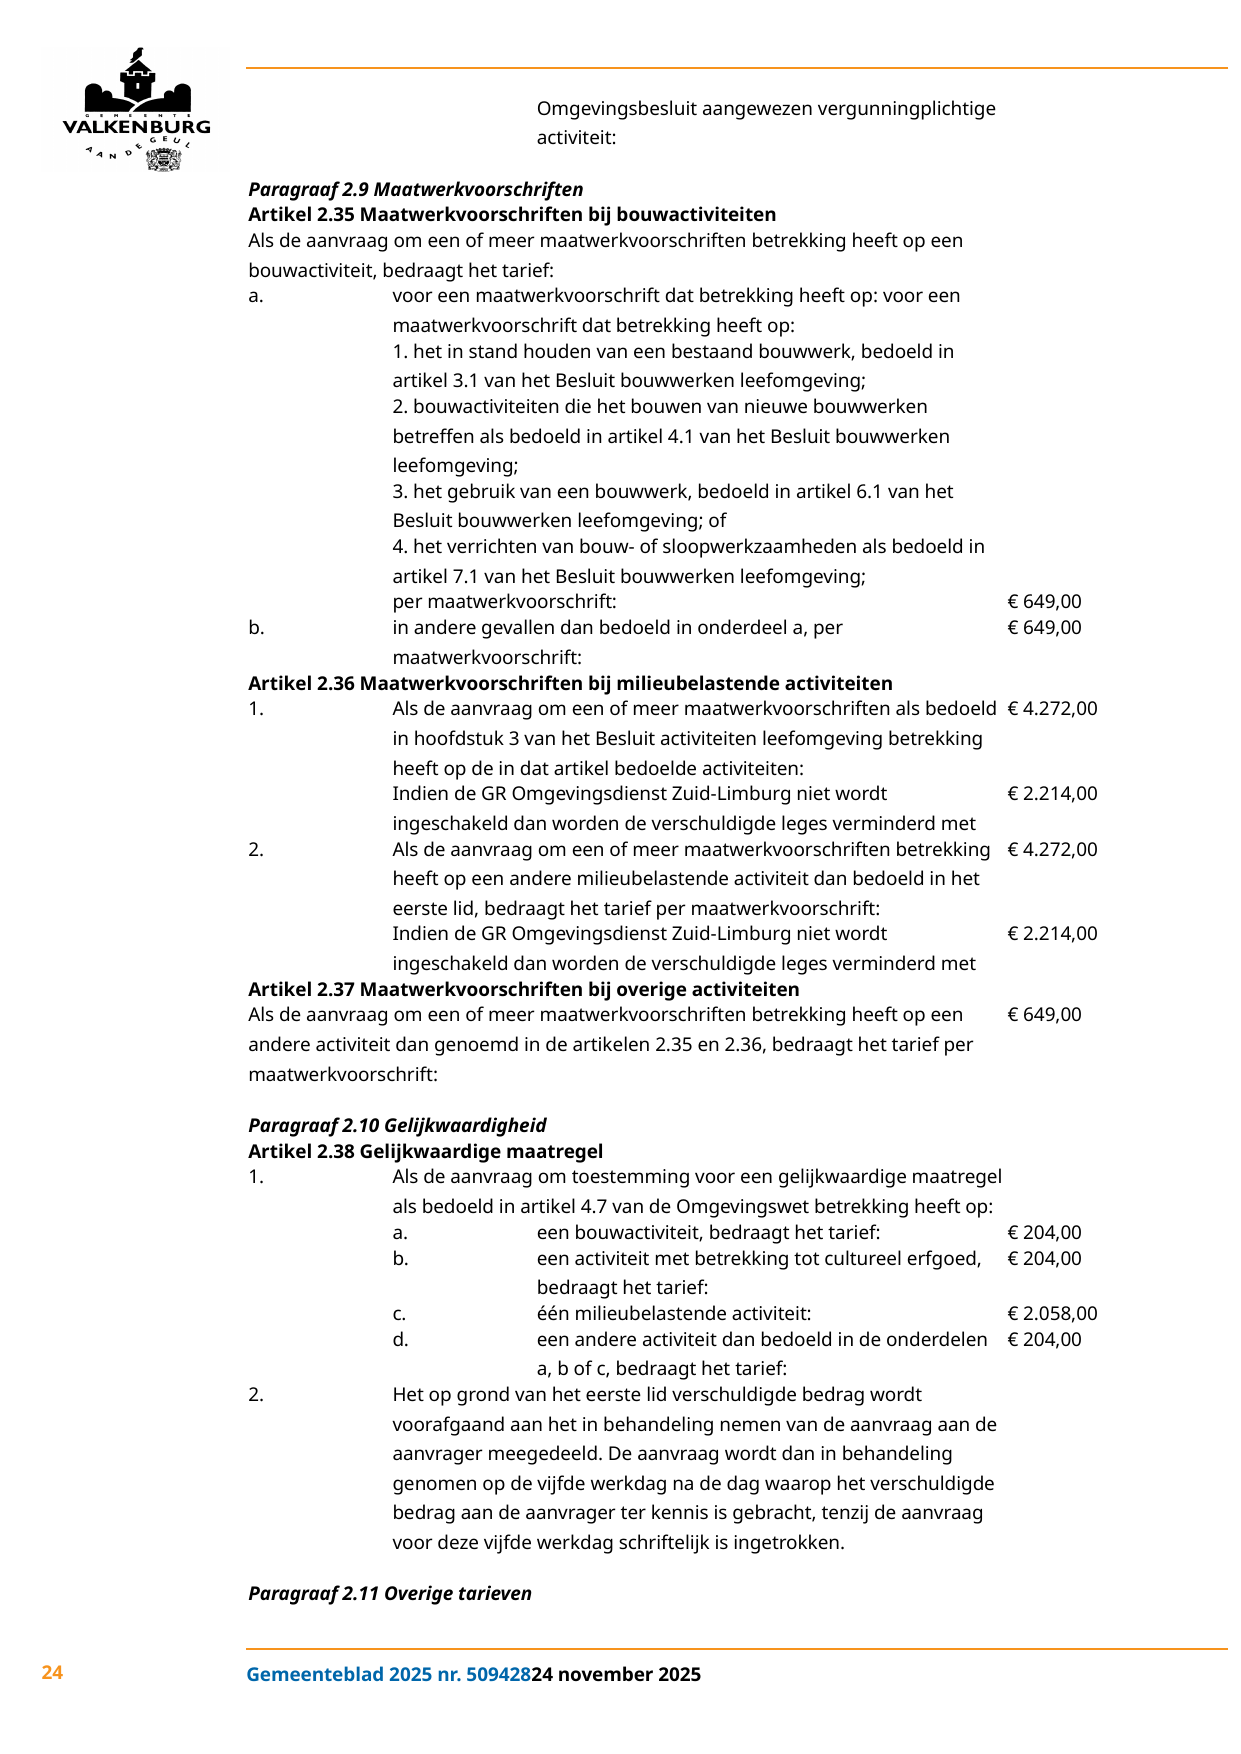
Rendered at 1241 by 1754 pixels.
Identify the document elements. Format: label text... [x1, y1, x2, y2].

table_cell Als de aanvraag om een of meer maatwerkvoorschriften betrekking heeft op een andere activiteit dan genoemd in de artikelen 2.35 en 2.36, bedraagt het tarief per maatwerkvoorschrift: [248, 1002, 1007, 1087]
table_cell [1007, 534, 1152, 589]
table_cell [248, 1219, 392, 1245]
table_cell [392, 95, 537, 150]
table_cell 4. het verrichten van bouw- of sloopwerkzaamheden als bedoeld in artikel 7.1 van het Besluit bouwwerken leefomgeving; [392, 534, 1007, 589]
table_cell [1007, 338, 1152, 393]
table_cell per maatwerkvoorschrift: [392, 589, 1007, 614]
table_cell [248, 1326, 392, 1381]
table_cell [248, 478, 392, 533]
table_cell € 2.214,00 [1007, 780, 1152, 836]
table_cell € 204,00 [1007, 1245, 1152, 1300]
table_cell [248, 393, 392, 478]
table_cell [1007, 393, 1152, 478]
table_cell a. [392, 1219, 537, 1245]
table_cell € 4.272,00 [1007, 836, 1152, 921]
table_cell Artikel 2.35 Maatwerkvoorschriften bij bouwactiviteiten [248, 202, 1007, 227]
table_cell Als de aanvraag om toestemming voor een gelijkwaardige maatregel als bedoeld in artikel 4.7 van de Omgevingswet betrekking heeft op: [392, 1164, 1007, 1219]
table_cell € 2.058,00 [1007, 1300, 1152, 1326]
table_cell € 204,00 [1007, 1219, 1152, 1245]
table_cell Omgevingsbesluit aangewezen vergunningplichtige activiteit: [537, 95, 1007, 150]
table_cell [1007, 150, 1152, 176]
table_cell [1007, 283, 1152, 338]
table_cell een andere activiteit dan bedoeld in de onderdelen a, b of c, bedraagt het tarief: [537, 1326, 1007, 1381]
table_cell [248, 589, 392, 614]
table_cell [1007, 1138, 1152, 1164]
table_cell Artikel 2.37 Maatwerkvoorschriften bij overige activiteiten [248, 976, 1007, 1002]
table_cell € 2.214,00 [1007, 921, 1152, 976]
table_cell in andere gevallen dan bedoeld in onderdeel a, per maatwerkvoorschrift: [392, 615, 1007, 670]
table_cell a. [248, 283, 392, 338]
picture [41, 47, 231, 172]
table_cell [248, 95, 392, 150]
table_cell voor een maatwerkvoorschrift dat betrekking heeft op: voor een maatwerkvoorschrift dat betrekking heeft op: [392, 283, 1007, 338]
table_cell [1007, 1555, 1152, 1581]
table_cell Artikel 2.36 Maatwerkvoorschriften bij milieubelastende activiteiten [248, 670, 1007, 696]
table_cell [1007, 95, 1152, 150]
table_cell [392, 1087, 1007, 1112]
table_cell [1007, 670, 1152, 696]
table_cell [1007, 1087, 1152, 1112]
table_cell 1. het in stand houden van een bestaand bouwwerk, bedoeld in artikel 3.1 van het Besluit bouwwerken leefomgeving; [392, 338, 1007, 393]
table_cell € 4.272,00 [1007, 696, 1152, 780]
table_cell Paragraaf 2.11 Overige tarieven [248, 1581, 1007, 1606]
table_cell Paragraaf 2.10 Gelijkwaardigheid [248, 1112, 1007, 1138]
table_cell [1007, 1164, 1152, 1219]
table_cell 2. bouwactiviteiten die het bouwen van nieuwe bouwwerken betreffen als bedoeld in artikel 4.1 van het Besluit bouwwerken leefomgeving; [392, 393, 1007, 478]
table_cell [248, 1087, 392, 1112]
table_cell Indien de GR Omgevingsdienst Zuid-Limburg niet wordt ingeschakeld dan worden de verschuldigde leges verminderd met [392, 921, 1007, 976]
table_cell b. [248, 615, 392, 670]
table_cell [1007, 1381, 1152, 1555]
table_cell 1. [248, 696, 392, 780]
table_cell Artikel 2.38 Gelijkwaardige maatregel [248, 1138, 1007, 1164]
table_cell [1007, 1112, 1152, 1138]
table_cell b. [392, 1245, 537, 1300]
table_cell Het op grond van het eerste lid verschuldigde bedrag wordt voorafgaand aan het in behandeling nemen van de aanvraag aan de aanvrager meegedeeld. De aanvraag wordt dan in behandeling genomen op de vijfde werkdag na de dag waarop het verschuldigde bedrag aan de aanvrager ter kennis is gebracht, tenzij de aanvraag voor deze vijfde werkdag schriftelijk is ingetrokken. [392, 1381, 1007, 1555]
table_cell 2. [248, 1381, 392, 1555]
table_cell [248, 1300, 392, 1326]
table_cell [1007, 176, 1152, 202]
table_cell c. [392, 1300, 537, 1326]
table_cell Als de aanvraag om een of meer maatwerkvoorschriften betrekking heeft op een bouwactiviteit, bedraagt het tarief: [248, 227, 1007, 283]
table_cell [248, 1245, 392, 1300]
table_cell Paragraaf 2.9 Maatwerkvoorschriften [248, 176, 1007, 202]
table_cell [248, 921, 392, 976]
table_cell 2. [248, 836, 392, 921]
table_cell d. [392, 1326, 537, 1381]
table_cell een activiteit met betrekking tot cultureel erfgoed, bedraagt het tarief: [537, 1245, 1007, 1300]
table_cell Als de aanvraag om een of meer maatwerkvoorschriften betrekking heeft op een andere milieubelastende activiteit dan bedoeld in het eerste lid, bedraagt het tarief per maatwerkvoorschrift: [392, 836, 1007, 921]
table_cell Indien de GR Omgevingsdienst Zuid-Limburg niet wordt ingeschakeld dan worden de verschuldigde leges verminderd met [392, 780, 1007, 836]
table_cell Als de aanvraag om een of meer maatwerkvoorschriften als bedoeld in hoofdstuk 3 van het Besluit activiteiten leefomgeving betrekking heeft op de in dat artikel bedoelde activiteiten: [392, 696, 1007, 780]
table_cell [1007, 478, 1152, 533]
table_cell € 649,00 [1007, 1002, 1152, 1087]
table_cell 3. het gebruik van een bouwwerk, bedoeld in artikel 6.1 van het Besluit bouwwerken leefomgeving; of [392, 478, 1007, 533]
table_cell € 649,00 [1007, 615, 1152, 670]
table_cell [392, 150, 1007, 176]
table_cell een bouwactiviteit, bedraagt het tarief: [537, 1219, 1007, 1245]
table_cell [1007, 976, 1152, 1002]
table_cell [1007, 1581, 1152, 1606]
table_cell [248, 1555, 392, 1581]
table_cell [248, 338, 392, 393]
table_cell [248, 534, 392, 589]
table_cell [1007, 227, 1152, 283]
table_cell [248, 780, 392, 836]
table_cell 1. [248, 1164, 392, 1219]
table_cell € 649,00 [1007, 589, 1152, 614]
table_cell [1007, 202, 1152, 227]
table_cell [392, 1555, 1007, 1581]
table_cell één milieubelastende activiteit: [537, 1300, 1007, 1326]
table_cell € 204,00 [1007, 1326, 1152, 1381]
table_cell [248, 150, 392, 176]
